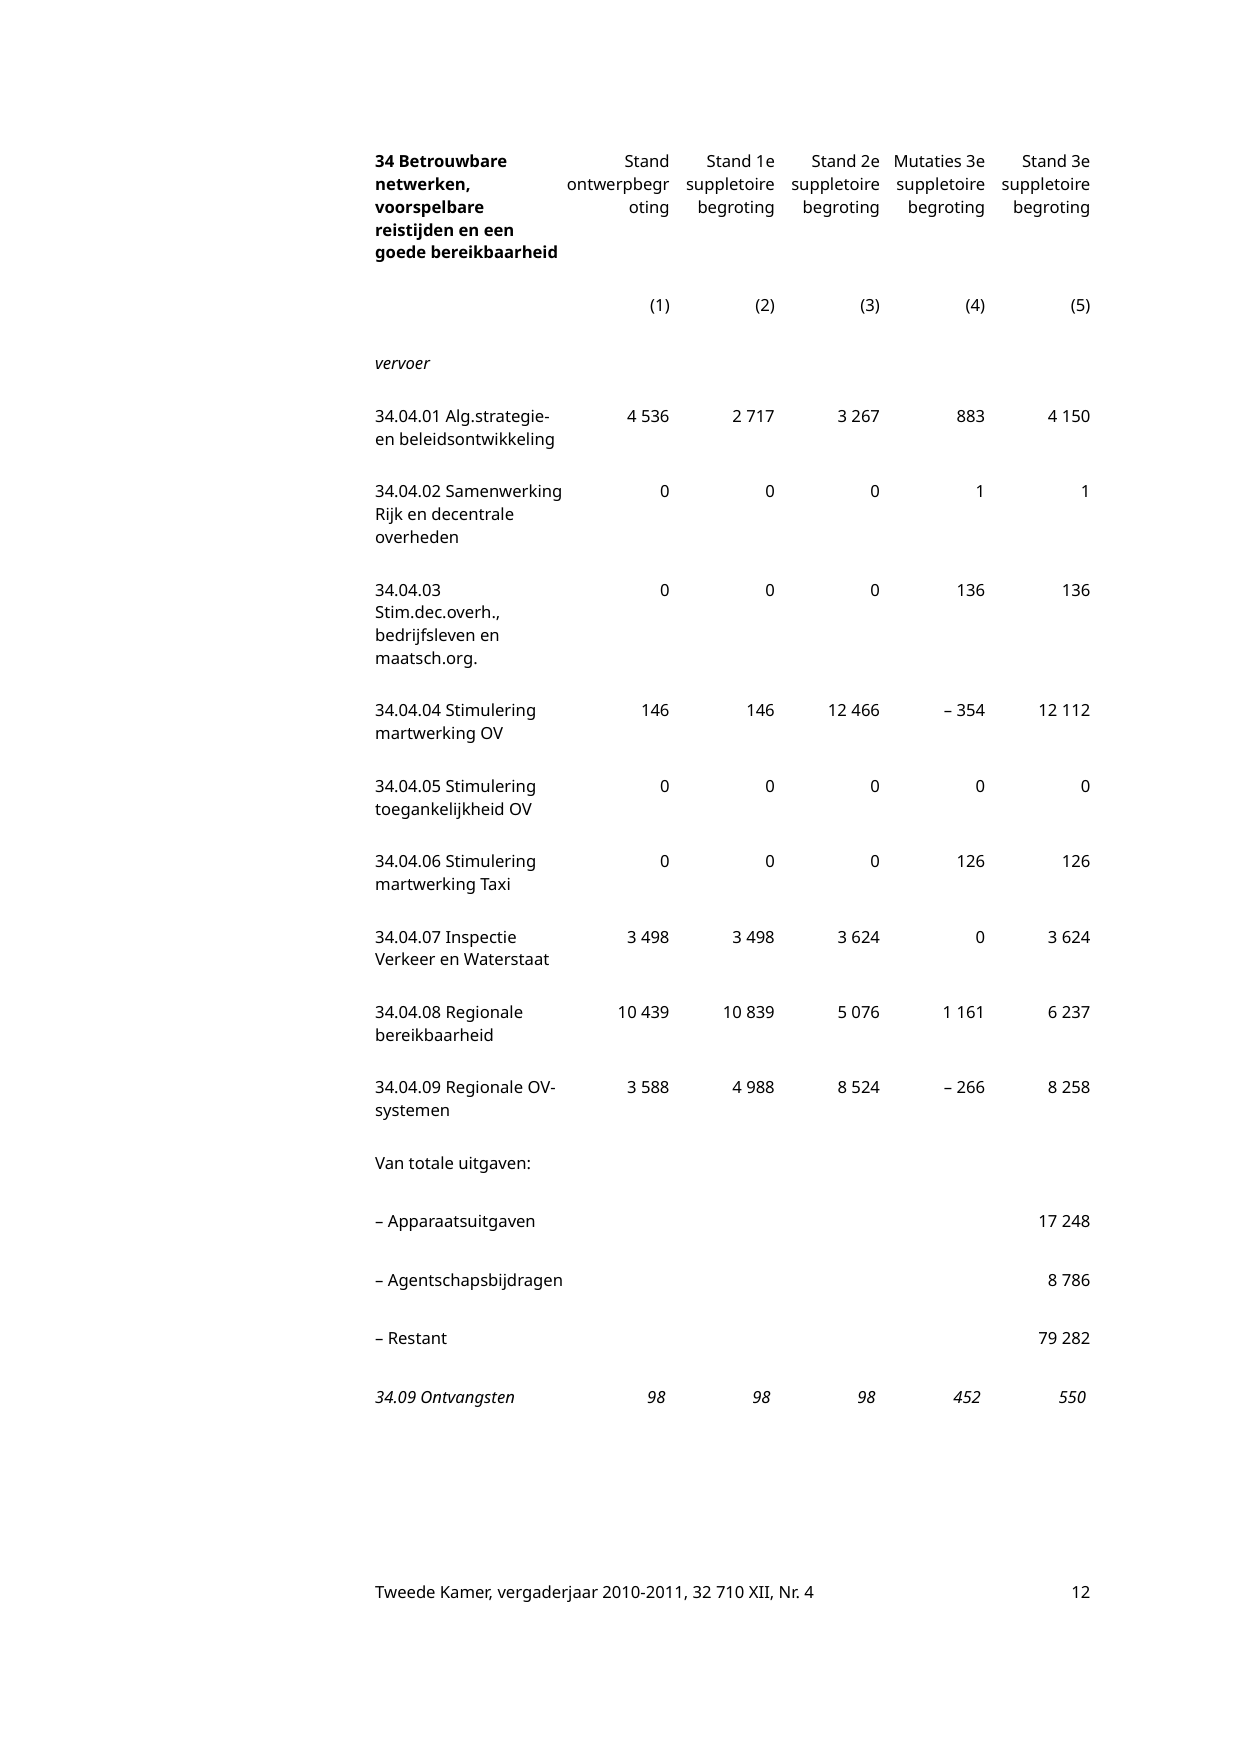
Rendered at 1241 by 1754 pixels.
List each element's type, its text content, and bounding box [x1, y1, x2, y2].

table_cell 550 [985, 1385, 1090, 1438]
table_cell [880, 1210, 985, 1268]
table_cell 17 248 [985, 1210, 1090, 1268]
table_cell 126 [880, 850, 985, 925]
table_cell [564, 1210, 669, 1268]
table_cell 4 536 [564, 405, 669, 480]
table_cell – Restant [375, 1327, 564, 1385]
table_cell 34.04.09 Regionale OV-systemen [375, 1076, 564, 1152]
table_cell 12 112 [985, 699, 1090, 774]
table_cell 146 [669, 699, 774, 774]
table_cell 34.09 Ontvangsten [375, 1385, 564, 1438]
table_cell 126 [985, 850, 1090, 925]
table_cell [880, 352, 985, 405]
table_cell 3 267 [775, 405, 880, 480]
table_cell 34.04.07 Inspectie Verkeer en Waterstaat [375, 925, 564, 1001]
table_cell [669, 1152, 774, 1210]
table_cell 6 237 [985, 1001, 1090, 1076]
table_cell [880, 1269, 985, 1327]
table_cell (2) [669, 294, 774, 352]
table_cell – 354 [880, 699, 985, 774]
table_header Stand 3e suppletoire begroting [985, 150, 1090, 293]
table_cell (4) [880, 294, 985, 352]
table_cell – Agentschapsbijdragen [375, 1269, 564, 1327]
table_cell 883 [880, 405, 985, 480]
table_cell 3 624 [775, 925, 880, 1001]
table_cell 79 282 [985, 1327, 1090, 1385]
table_cell [775, 1210, 880, 1268]
table_cell 3 498 [669, 925, 774, 1001]
table_cell – Apparaatsuitgaven [375, 1210, 564, 1268]
table_cell 0 [775, 850, 880, 925]
table_cell 0 [880, 925, 985, 1001]
table_cell [669, 1327, 774, 1385]
table_header 34 Betrouwbare netwerken, voorspelbare reistijden en een goede bereikbaarheid [375, 150, 564, 293]
table_header Stand 1e suppletoire begroting [669, 150, 774, 293]
table_cell 0 [985, 775, 1090, 850]
table_cell 98 [669, 1385, 774, 1438]
table_cell – 266 [880, 1076, 985, 1152]
table_cell [985, 352, 1090, 405]
table_cell 4 988 [669, 1076, 774, 1152]
table_cell 8 786 [985, 1269, 1090, 1327]
table_cell 452 [880, 1385, 985, 1438]
table_cell [880, 1152, 985, 1210]
table_cell 136 [880, 578, 985, 699]
table_cell 98 [564, 1385, 669, 1438]
table_cell 98 [775, 1385, 880, 1438]
table_cell 10 439 [564, 1001, 669, 1076]
table_cell 8 258 [985, 1076, 1090, 1152]
table_cell 0 [775, 578, 880, 699]
table_cell vervoer [375, 352, 564, 405]
table_cell (3) [775, 294, 880, 352]
table_cell 12 466 [775, 699, 880, 774]
table_cell 34.04.06 Stimulering martwerking Taxi [375, 850, 564, 925]
table_cell [775, 1152, 880, 1210]
table_cell [775, 1327, 880, 1385]
table_cell 1 161 [880, 1001, 985, 1076]
table_cell 34.04.03 Stim.dec.overh., bedrijfsleven en maatsch.org. [375, 578, 564, 699]
table_header Stand 2e suppletoire begroting [775, 150, 880, 293]
table_cell 34.04.04 Stimulering martwerking OV [375, 699, 564, 774]
table_cell 1 [985, 480, 1090, 578]
table_cell 10 839 [669, 1001, 774, 1076]
table_cell [880, 1327, 985, 1385]
table_cell 136 [985, 578, 1090, 699]
table_cell [775, 1269, 880, 1327]
table_cell [669, 1210, 774, 1268]
table_cell 0 [669, 775, 774, 850]
table_cell 8 524 [775, 1076, 880, 1152]
table_cell 0 [669, 850, 774, 925]
table_cell 0 [564, 480, 669, 578]
table_cell 146 [564, 699, 669, 774]
table_cell [775, 352, 880, 405]
table_cell [669, 352, 774, 405]
table_cell 3 498 [564, 925, 669, 1001]
table_cell 0 [564, 578, 669, 699]
table_cell 34.04.01 Alg.strategie- en beleidsontwikkeling [375, 405, 564, 480]
table_cell [985, 1152, 1090, 1210]
table_cell 34.04.05 Stimulering toegankelijkheid OV [375, 775, 564, 850]
table_cell 0 [775, 775, 880, 850]
table_cell 5 076 [775, 1001, 880, 1076]
table_cell 0 [880, 775, 985, 850]
table_cell 0 [669, 480, 774, 578]
table_header Stand ontwerpbegroting [564, 150, 669, 293]
table_cell [564, 1269, 669, 1327]
table_cell 2 717 [669, 405, 774, 480]
table_cell 0 [669, 578, 774, 699]
table_header Mutaties 3e suppletoire begroting [880, 150, 985, 293]
table_cell 0 [564, 850, 669, 925]
table_cell (1) [564, 294, 669, 352]
table_cell [669, 1269, 774, 1327]
table_cell 1 [880, 480, 985, 578]
table_cell 0 [775, 480, 880, 578]
table_cell [564, 1327, 669, 1385]
table_cell [564, 1152, 669, 1210]
table_cell 34.04.08 Regionale bereikbaarheid [375, 1001, 564, 1076]
table_cell (5) [985, 294, 1090, 352]
table_cell 0 [564, 775, 669, 850]
table_cell 3 588 [564, 1076, 669, 1152]
table_cell Van totale uitgaven: [375, 1152, 564, 1210]
table_cell 4 150 [985, 405, 1090, 480]
table_cell 34.04.02 Samenwerking Rijk en decentrale overheden [375, 480, 564, 578]
table_cell [564, 352, 669, 405]
table_cell 3 624 [985, 925, 1090, 1001]
table_cell [375, 294, 564, 352]
